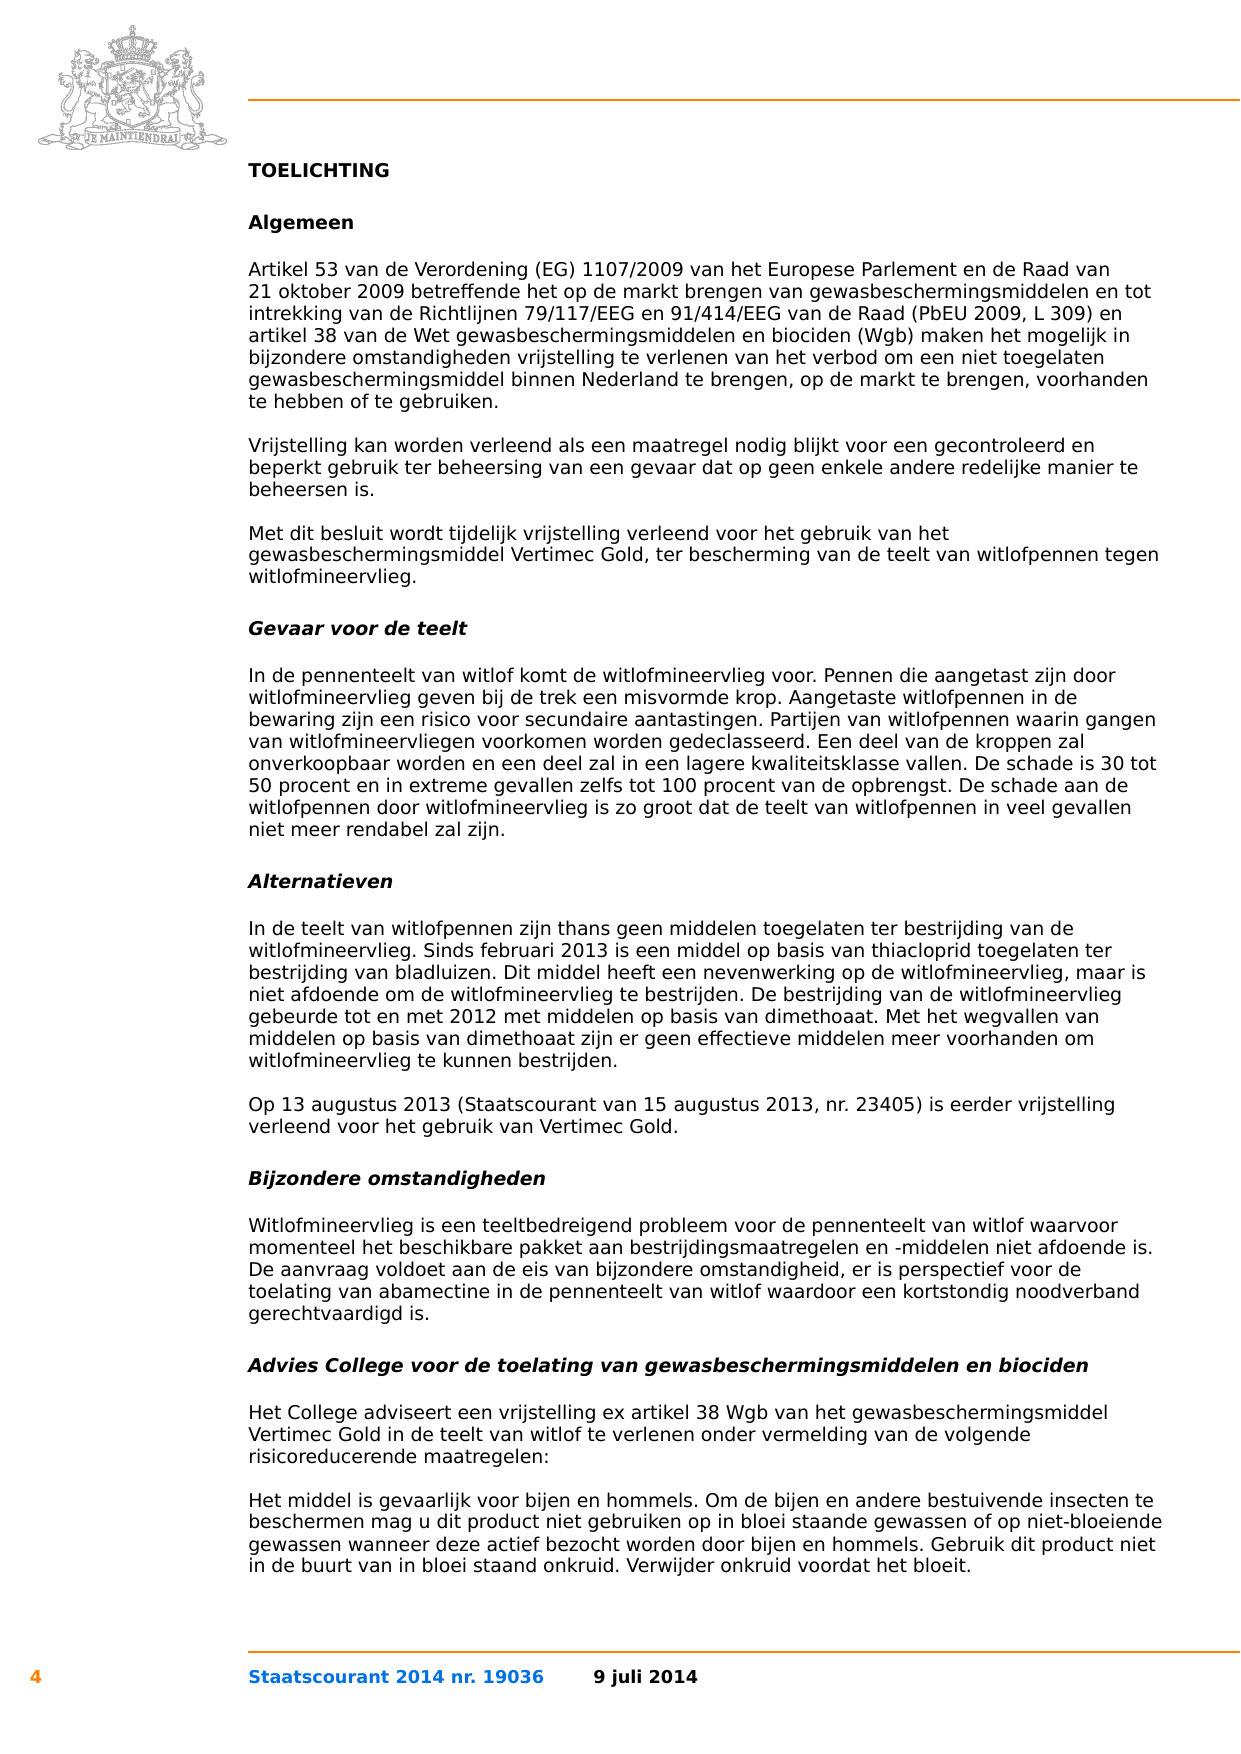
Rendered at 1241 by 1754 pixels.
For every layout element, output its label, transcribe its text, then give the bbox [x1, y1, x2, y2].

text Het College adviseert een vrijstelling ex artikel 38 Wgb van het gewasbeschermingsmiddel Vertimec Gold in de teelt van witlof te verlenen onder vermelding van de volgende risicoreducerende maatregelen: [248, 1402, 1163, 1468]
subtitle Alternatieven [248, 871, 1163, 893]
subtitle Algemeen [248, 212, 1163, 234]
subtitle Bijzondere omstandigheden [248, 1168, 1163, 1190]
text In de pennenteelt van witlof komt de witlofmineervlieg voor. Pennen die aangetast zijn door witlofmineervlieg geven bij de trek een misvormde krop. Aangetaste witlofpennen in de bewaring zijn een risico voor secundaire aantastingen. Partijen van witlofpennen waarin gangen van witlofmineervliegen voorkomen worden gedeclasseerd. Een deel van de kroppen zal onverkoopbaar worden en een deel zal in een lagere kwaliteitsklasse vallen. De schade is 30 tot 50 procent en in extreme gevallen zelfs tot 100 procent van de opbrengst. De schade aan de witlofpennen door witlofmineervlieg is zo groot dat de teelt van witlofpennen in veel gevallen niet meer rendabel zal zijn. [248, 665, 1163, 841]
subtitle Gevaar voor de teelt [248, 618, 1163, 640]
subtitle Advies College voor de toelating van gewasbeschermingsmiddelen en biociden [248, 1355, 1163, 1377]
text Vrijstelling kan worden verleend als een maatregel nodig blijkt voor een gecontroleerd en beperkt gebruik ter beheersing van een gevaar dat op geen enkele andere redelijke manier te beheersen is. [248, 434, 1163, 501]
text Artikel 53 van de Verordening (EG) 1107/2009 van het Europese Parlement en de Raad van 21 oktober 2009 betreffende het op de markt brengen van gewasbeschermingsmiddelen en tot intrekking van de Richtlijnen 79/117/EEG en 91/414/EEG van de Raad (PbEU 2009, L 309) en artikel 38 van de Wet gewasbeschermingsmiddelen en biociden (Wgb) maken het mogelijk in bijzondere omstandigheden vrijstelling te verlenen van het verbod om een niet toegelaten gewasbeschermingsmiddel binnen Nederland te brengen, op de markt te brengen, voorhanden te hebben of te gebruiken. [248, 259, 1163, 413]
picture [38, 25, 227, 150]
text Op 13 augustus 2013 (Staatscourant van 15 augustus 2013, nr. 23405) is eerder vrijstelling verleend voor het gebruik van Vertimec Gold. [248, 1094, 1163, 1138]
subtitle TOELICHTING [248, 160, 1163, 182]
text Witlofmineervlieg is een teeltbedreigend probleem voor de pennenteelt van witlof waarvoor momenteel het beschikbare pakket aan bestrijdingsmaatregelen en -middelen niet afdoende is. De aanvraag voldoet aan de eis van bijzondere omstandigheid, er is perspectief voor de toelating van abamectine in de pennenteelt van witlof waardoor een kortstondig noodverband gerechtvaardigd is. [248, 1215, 1163, 1325]
text In de teelt van witlofpennen zijn thans geen middelen toegelaten ter bestrijding van de witlofmineervlieg. Sinds februari 2013 is een middel op basis van thiacloprid toegelaten ter bestrijding van bladluizen. Dit middel heeft een nevenwerking op de witlofmineervlieg, maar is niet afdoende om de witlofmineervlieg te bestrijden. De bestrijding van de witlofmineervlieg gebeurde tot en met 2012 met middelen op basis van dimethoaat. Met het wegvallen van middelen op basis van dimethoaat zijn er geen effectieve middelen meer voorhanden om witlofmineervlieg te kunnen bestrijden. [248, 918, 1163, 1072]
text Het middel is gevaarlijk voor bijen en hommels. Om de bijen en andere bestuivende insecten te beschermen mag u dit product niet gebruiken op in bloei staande gewassen of op niet-bloeiende gewassen wanneer deze actief bezocht worden door bijen en hommels. Gebruik dit product niet in de buurt van in bloei staand onkruid. Verwijder onkruid voordat het bloeit. [248, 1489, 1163, 1577]
text Met dit besluit wordt tijdelijk vrijstelling verleend voor het gebruik van het gewasbeschermingsmiddel Vertimec Gold, ter bescherming van de teelt van witlofpennen tegen witlofmineervlieg. [248, 522, 1163, 588]
